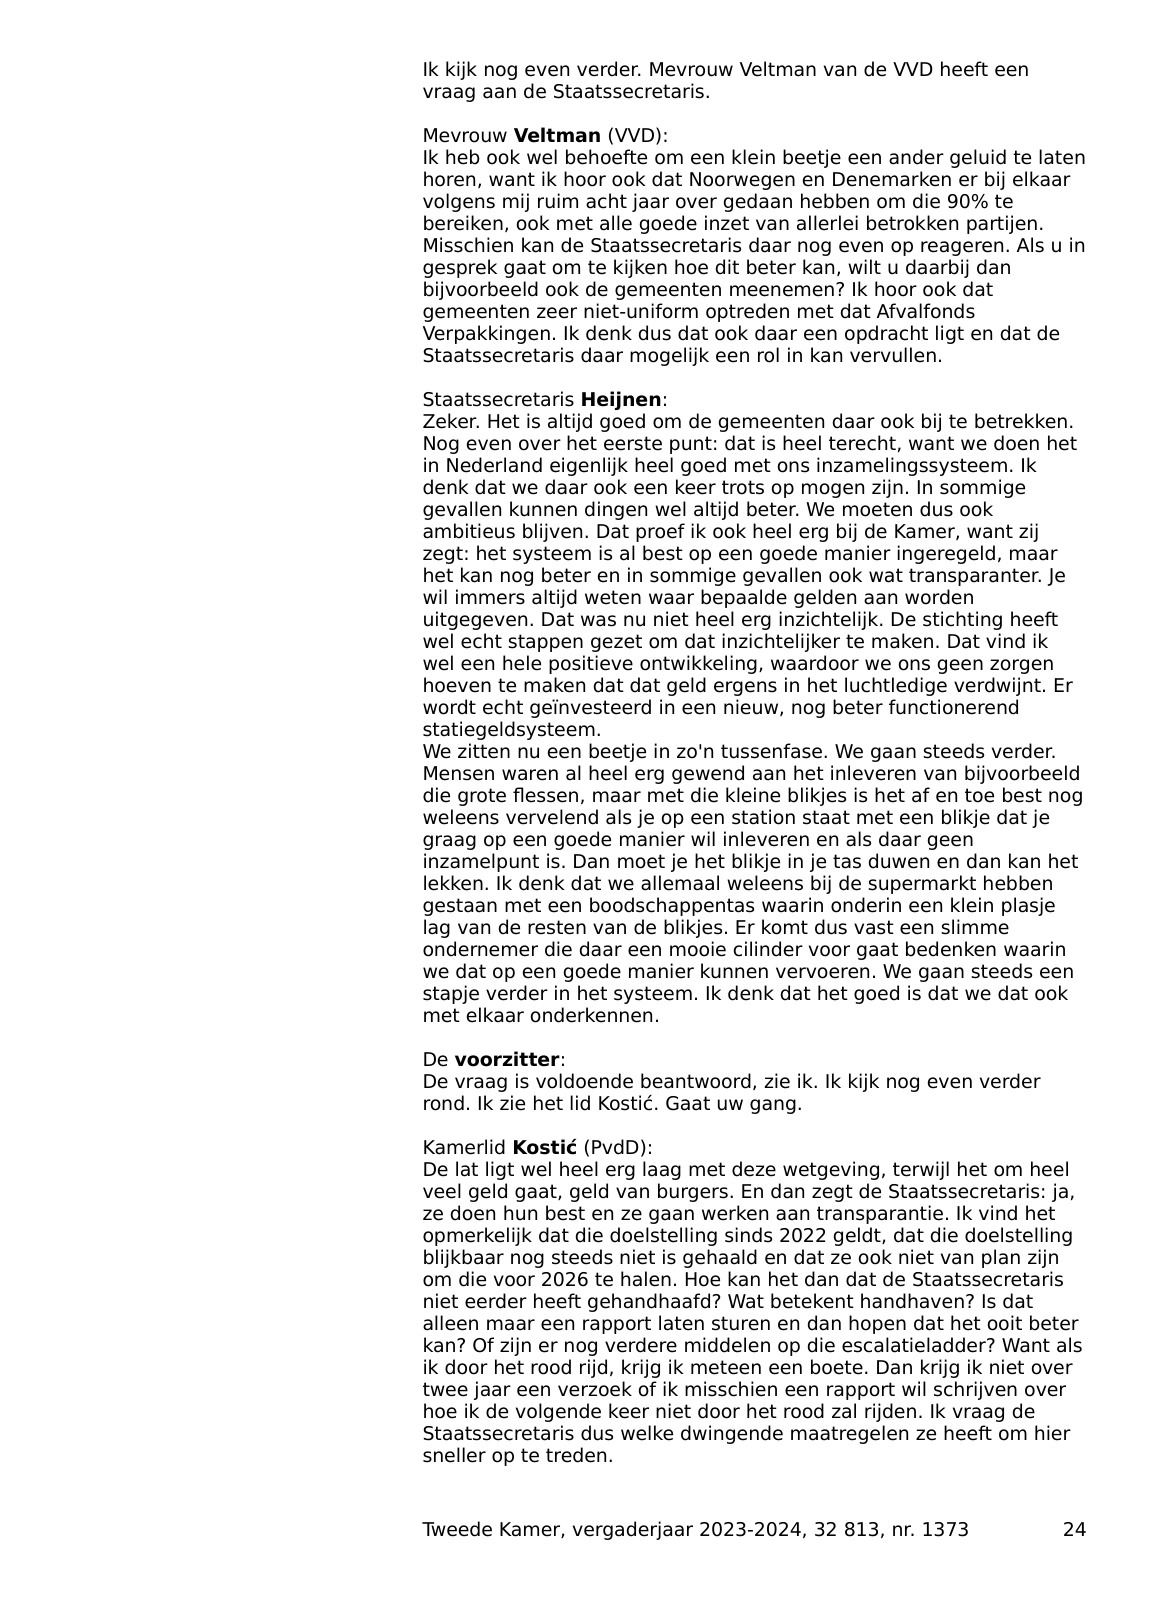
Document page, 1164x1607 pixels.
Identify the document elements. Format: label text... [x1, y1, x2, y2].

text Staatssecretaris Heijnen: [422, 389, 1087, 411]
text Zeker. Het is altijd goed om de gemeenten daar ook bij te betrekken. Nog even over het eerste punt: dat is heel terecht, want we doen het in Nederland eigenlijk heel goed met ons inzamelingssysteem. Ik denk dat we daar ook een keer trots op mogen zijn. In sommige gevallen kunnen dingen wel altijd beter. We moeten dus ook ambitieus blijven. Dat proef ik ook heel erg bij de Kamer, want zij zegt: het systeem is al best op een goede manier ingeregeld, maar het kan nog beter en in sommige gevallen ook wat transparanter. Je wil immers altijd weten waar bepaalde gelden aan worden uitgegeven. Dat was nu niet heel erg inzichtelijk. De stichting heeft wel echt stappen gezet om dat inzichtelijker te maken. Dat vind ik wel een hele positieve ontwikkeling, waardoor we ons geen zorgen hoeven te maken dat dat geld ergens in het luchtledige verdwijnt. Er wordt echt geïnvesteerd in een nieuw, nog beter functionerend statiegeldsysteem. [422, 411, 1087, 741]
text Mevrouw Veltman (VVD): [422, 125, 1087, 147]
text De voorzitter: [422, 1049, 1087, 1071]
text De lat ligt wel heel erg laag met deze wetgeving, terwijl het om heel veel geld gaat, geld van burgers. En dan zegt de Staatssecretaris: ja, ze doen hun best en ze gaan werken aan transparantie. Ik vind het opmerkelijk dat die doelstelling sinds 2022 geldt, dat die doelstelling blijkbaar nog steeds niet is gehaald en dat ze ook niet van plan zijn om die voor 2026 te halen. Hoe kan het dan dat de Staatssecretaris niet eerder heeft gehandhaafd? Wat betekent handhaven? Is dat alleen maar een rapport laten sturen en dan hopen dat het ooit beter kan? Of zijn er nog verdere middelen op die escalatieladder? Want als ik door het rood rijd, krijg ik meteen een boete. Dan krijg ik niet over twee jaar een verzoek of ik misschien een rapport wil schrijven over hoe ik de volgende keer niet door het rood zal rijden. Ik vraag de Staatssecretaris dus welke dwingende maatregelen ze heeft om hier sneller op te treden. [422, 1159, 1087, 1467]
text We zitten nu een beetje in zo'n tussenfase. We gaan steeds verder. Mensen waren al heel erg gewend aan het inleveren van bijvoorbeeld die grote flessen, maar met die kleine blikjes is het af en toe best nog weleens vervelend als je op een station staat met een blikje dat je graag op een goede manier wil inleveren en als daar geen inzamelpunt is. Dan moet je het blikje in je tas duwen en dan kan het lekken. Ik denk dat we allemaal weleens bij de supermarkt hebben gestaan met een boodschappentas waarin onderin een klein plasje lag van de resten van de blikjes. Er komt dus vast een slimme ondernemer die daar een mooie cilinder voor gaat bedenken waarin we dat op een goede manier kunnen vervoeren. We gaan steeds een stapje verder in het systeem. Ik denk dat het goed is dat we dat ook met elkaar onderkennen. [422, 741, 1087, 1027]
text De vraag is voldoende beantwoord, zie ik. Ik kijk nog even verder rond. Ik zie het lid Kostić. Gaat uw gang. [422, 1071, 1087, 1115]
text Kamerlid Kostić (PvdD): [422, 1137, 1087, 1159]
text Ik heb ook wel behoefte om een klein beetje een ander geluid te laten horen, want ik hoor ook dat Noorwegen en Denemarken er bij elkaar volgens mij ruim acht jaar over gedaan hebben om die 90% te bereiken, ook met alle goede inzet van allerlei betrokken partijen. Misschien kan de Staatssecretaris daar nog even op reageren. Als u in gesprek gaat om te kijken hoe dit beter kan, wilt u daarbij dan bijvoorbeeld ook de gemeenten meenemen? Ik hoor ook dat gemeenten zeer niet-uniform optreden met dat Afvalfonds Verpakkingen. Ik denk dus dat ook daar een opdracht ligt en dat de Staatssecretaris daar mogelijk een rol in kan vervullen. [422, 147, 1087, 367]
text Ik kijk nog even verder. Mevrouw Veltman van de VVD heeft een vraag aan de Staatssecretaris. [422, 59, 1087, 103]
